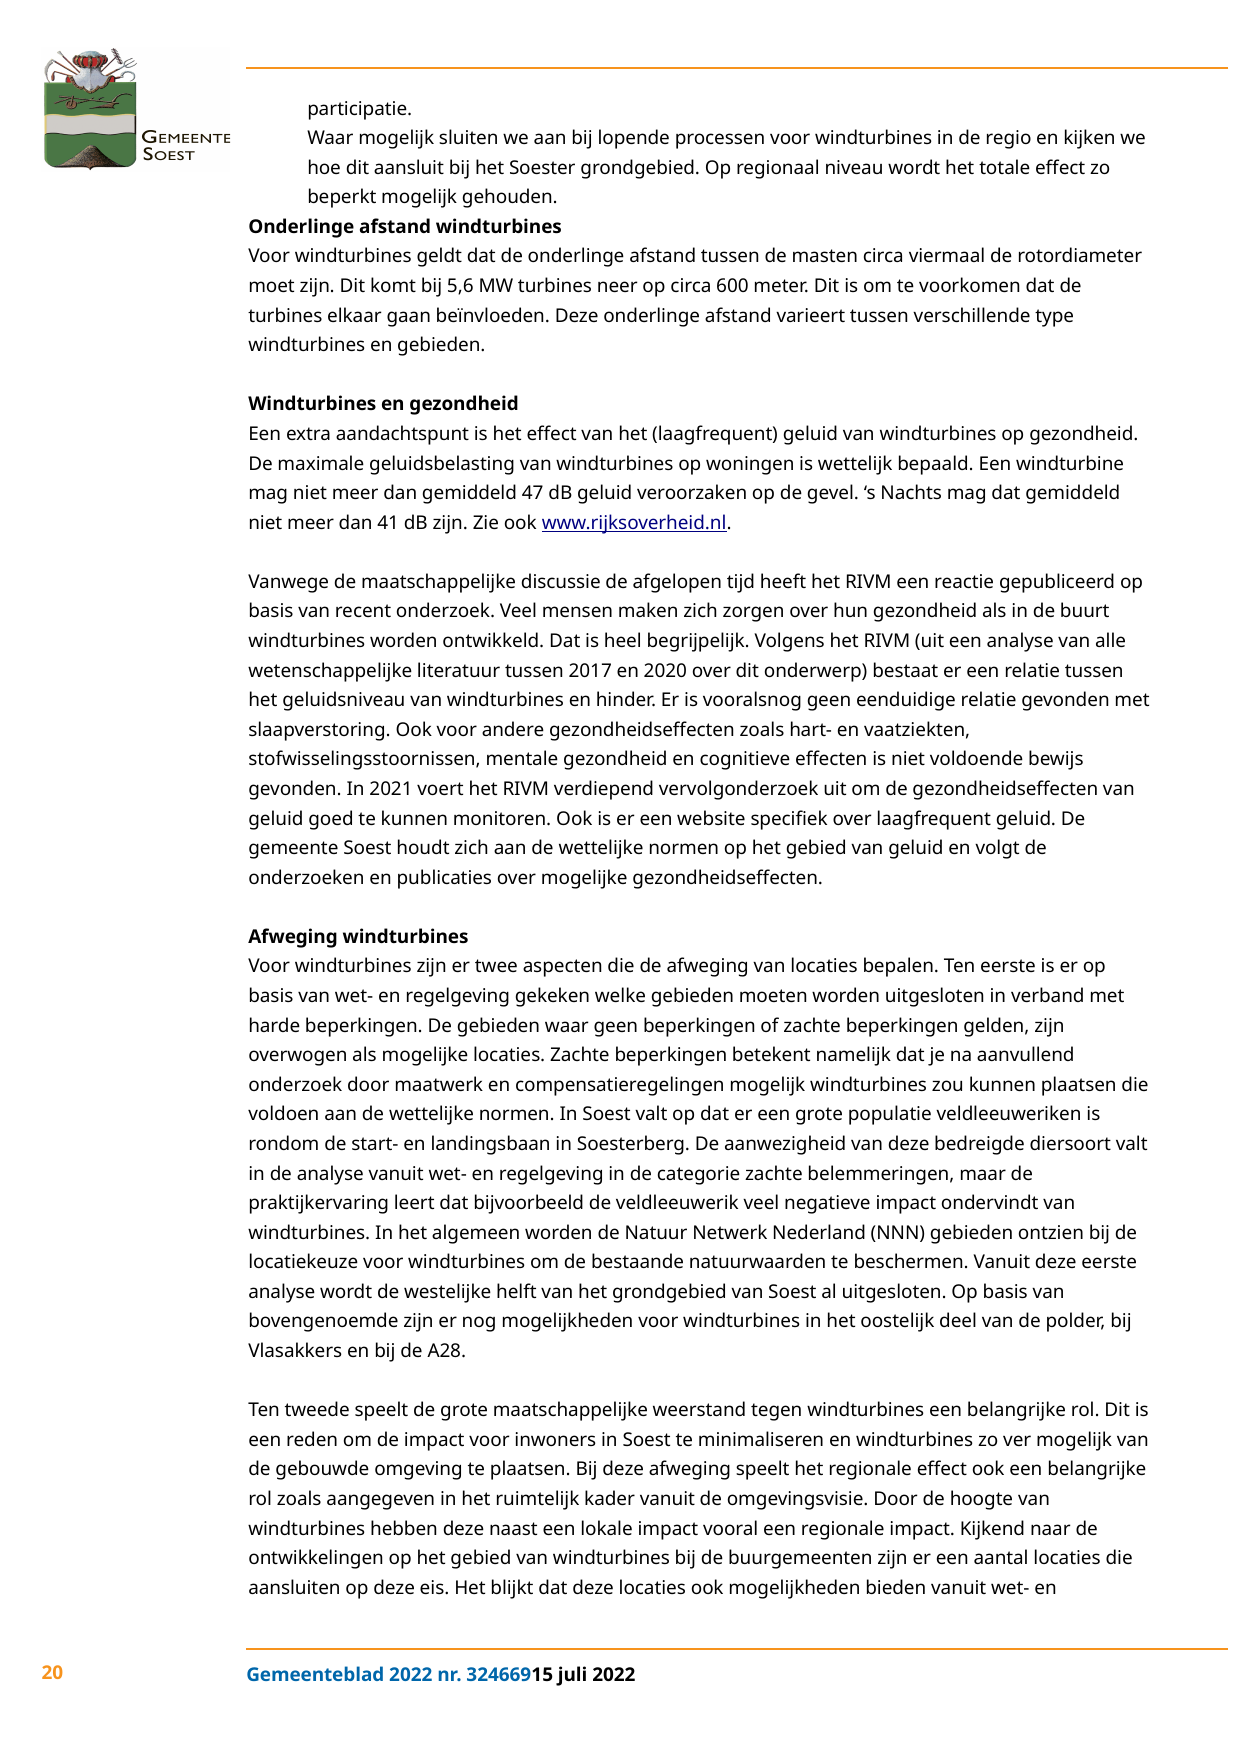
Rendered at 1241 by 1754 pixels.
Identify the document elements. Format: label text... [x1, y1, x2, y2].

list participatie. [248, 95, 1152, 121]
text Onderlinge afstand windturbines [248, 213, 1152, 239]
text Ten tweede speelt de grote maatschappelijke weerstand tegen windturbines een belangrijke rol. Dit is een reden om de impact voor inwoners in Soest te minimaliseren en windturbines zo ver mogelijk van de gebouwde omgeving te plaatsen. Bij deze afweging speelt het regionale effect ook een belangrijke rol zoals aangegeven in het ruimtelijk kader vanuit de omgevingsvisie. Door de hoogte van windturbines hebben deze naast een lokale impact vooral een regionale impact. Kijkend naar de ontwikkelingen op het gebied van windturbines bij de buurgemeenten zijn er een aantal locaties die aansluiten op deze eis. Het blijkt dat deze locaties ook mogelijkheden bieden vanuit wet- en [248, 1396, 1152, 1600]
text Voor windturbines geldt dat de onderlinge afstand tussen de masten circa viermaal de rotordiameter moet zijn. Dit komt bij 5,6 MW turbines neer op circa 600 meter. Dit is om te voorkomen dat de turbines elkaar gaan beïnvloeden. Deze onderlinge afstand varieert tussen verschillende type windturbines en gebieden. [248, 243, 1152, 357]
text Vanwege de maatschappelijke discussie de afgelopen tijd heeft het RIVM een reactie gepubliceerd op basis van recent onderzoek. Veel mensen maken zich zorgen over hun gezondheid als in de buurt windturbines worden ontwikkeld. Dat is heel begrijpelijk. Volgens het RIVM (uit een analyse van alle wetenschappelijke literatuur tussen 2017 en 2020 over dit onderwerp) bestaat er een relatie tussen het geluidsniveau van windturbines en hinder. Er is vooralsnog geen eenduidige relatie gevonden met slaapverstoring. Ook voor andere gezondheidseffecten zoals hart- en vaatziekten, stofwisselingsstoornissen, mentale gezondheid en cognitieve effecten is niet voldoende bewijs gevonden. In 2021 voert het RIVM verdiepend vervolgonderzoek uit om de gezondheidseffecten van geluid goed te kunnen monitoren. Ook is er een website specifiek over laagfrequent geluid. De gemeente Soest houdt zich aan de wettelijke normen op het gebied van geluid en volgt de onderzoeken en publicaties over mogelijke gezondheidseffecten. [248, 568, 1152, 890]
picture [41, 47, 231, 172]
list Waar mogelijk sluiten we aan bij lopende processen voor windturbines in de regio en kijken we hoe dit aansluit bij het Soester grondgebied. Op regionaal niveau wordt het totale effect zo beperkt mogelijk gehouden. [248, 124, 1152, 209]
text Een extra aandachtspunt is het effect van het (laagfrequent) geluid van windturbines op gezondheid. De maximale geluidsbelasting van windturbines op woningen is wettelijk bepaald. Een windturbine mag niet meer dan gemiddeld 47 dB geluid veroorzaken op de gevel. ‘s Nachts mag dat gemiddeld niet meer dan 41 dB zijn. Zie ook www.rijksoverheid.nl. [248, 420, 1152, 535]
text Windturbines en gezondheid [248, 391, 1152, 416]
text Afweging windturbines [248, 923, 1152, 949]
text Voor windturbines zijn er twee aspecten die de afweging van locaties bepalen. Ten eerste is er op basis van wet- en regelgeving gekeken welke gebieden moeten worden uitgesloten in verband met harde beperkingen. De gebieden waar geen beperkingen of zachte beperkingen gelden, zijn overwogen als mogelijke locaties. Zachte beperkingen betekent namelijk dat je na aanvullend onderzoek door maatwerk en compensatieregelingen mogelijk windturbines zou kunnen plaatsen die voldoen aan de wettelijke normen. In Soest valt op dat er een grote populatie veldleeuweriken is rondom de start- en landingsbaan in Soesterberg. De aanwezigheid van deze bedreigde diersoort valt in de analyse vanuit wet- en regelgeving in de categorie zachte belemmeringen, maar de praktijkervaring leert dat bijvoorbeeld de veldleeuwerik veel negatieve impact ondervindt van windturbines. In het algemeen worden de Natuur Netwerk Nederland (NNN) gebieden ontzien bij de locatiekeuze voor windturbines om de bestaande natuurwaarden te beschermen. Vanuit deze eerste analyse wordt de westelijke helft van het grondgebied van Soest al uitgesloten. Op basis van bovengenoemde zijn er nog mogelijkheden voor windturbines in het oostelijk deel van de polder, bij Vlasakkers en bij de A28. [248, 953, 1152, 1363]
